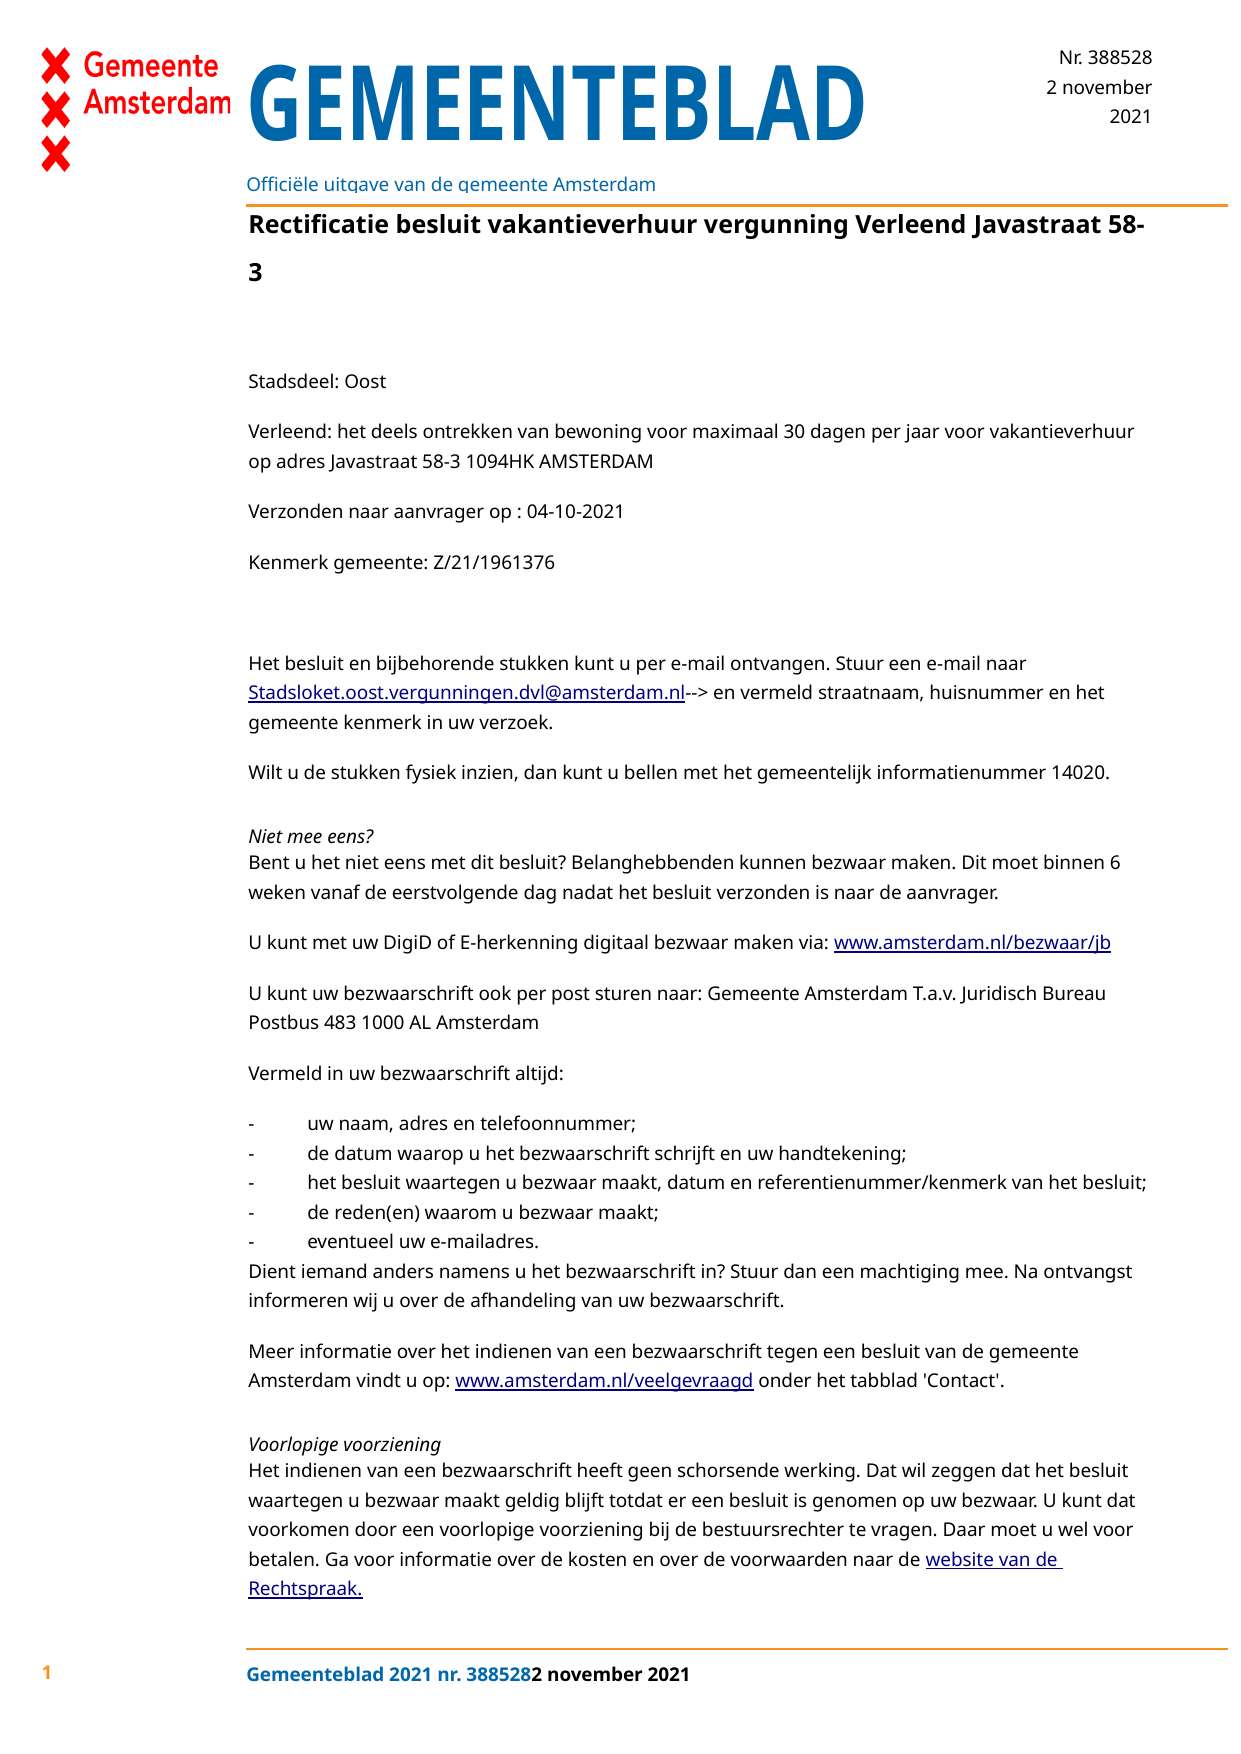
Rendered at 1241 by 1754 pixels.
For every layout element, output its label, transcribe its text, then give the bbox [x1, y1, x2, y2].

text Verleend: het deels ontrekken van bewoning voor maximaal 30 dagen per jaar voor vakantieverhuur op adres Javastraat 58-3 1094HK AMSTERDAM [248, 419, 1152, 474]
text Wilt u de stukken fysiek inzien, dan kunt u bellen met het gemeentelijk informatienummer 14020. [248, 759, 1152, 785]
text Stadsdeel: Oost [248, 368, 1152, 394]
text Bent u het niet eens met dit besluit? Belanghebbenden kunnen bezwaar maken. Dit moet binnen 6 weken vanaf de eerstvolgende dag nadat het besluit verzonden is naar de aanvrager. [248, 849, 1152, 904]
text Kenmerk gemeente: Z/21/1961376 [248, 549, 1152, 575]
text Meer informatie over het indienen van een bezwaarschrift tegen een besluit van de gemeente Amsterdam vindt u op: www.amsterdam.nl/veelgevraagd onder het tabblad 'Contact'. [248, 1338, 1152, 1393]
list eventueel uw e-mailadres. [248, 1228, 1152, 1254]
text Dient iemand anders namens u het bezwaarschrift in? Stuur dan een machtiging mee. Na ontvangst informeren wij u over de afhandeling van uw bezwaarschrift. [248, 1258, 1152, 1313]
text Het besluit en bijbehorende stukken kunt u per e-mail ontvangen. Stuur een e-mail naar Stadsloket.oost.vergunningen.dvl@amsterdam.nl--> en vermeld straatnaam, huisnummer en het gemeente kenmerk in uw verzoek. [248, 650, 1152, 735]
text U kunt uw bezwaarschrift ook per post sturen naar: Gemeente Amsterdam T.a.v. Juridisch Bureau Postbus 483 1000 AL Amsterdam [248, 980, 1152, 1035]
text U kunt met uw DigiD of E-herkenning digitaal bezwaar maken via: www.amsterdam.nl/bezwaar/jb [248, 929, 1152, 955]
text Verzonden naar aanvrager op : 04-10-2021 [248, 499, 1152, 524]
text Rectificatie besluit vakantieverhuur vergunning Verleend Javastraat 58-3 [248, 207, 1152, 288]
list de datum waarop u het bezwaarschrift schrijft en uw handtekening; [248, 1140, 1152, 1165]
list uw naam, adres en telefoonnummer; [248, 1110, 1152, 1136]
list de reden(en) waarom u bezwaar maakt; [248, 1199, 1152, 1224]
text Niet mee eens? [248, 823, 1152, 849]
list het besluit waartegen u bezwaar maakt, datum en referentienummer/kenmerk van het besluit; [248, 1169, 1152, 1195]
text Het indienen van een bezwaarschrift heeft geen schorsende werking. Dat wil zeggen dat het besluit waartegen u bezwaar maakt geldig blijft totdat er een besluit is genomen op uw bezwaar. U kunt dat voorkomen door een voorlopige voorziening bij de bestuursrechter te vragen. Daar moet u wel voor betalen. Ga voor informatie over de kosten en over de voorwaarden naar de website van de Rechtspraak. [248, 1457, 1152, 1601]
picture [41, 47, 231, 172]
text Vermeld in uw bezwaarschrift altijd: [248, 1060, 1152, 1085]
text Voorlopige voorziening [248, 1432, 1152, 1457]
